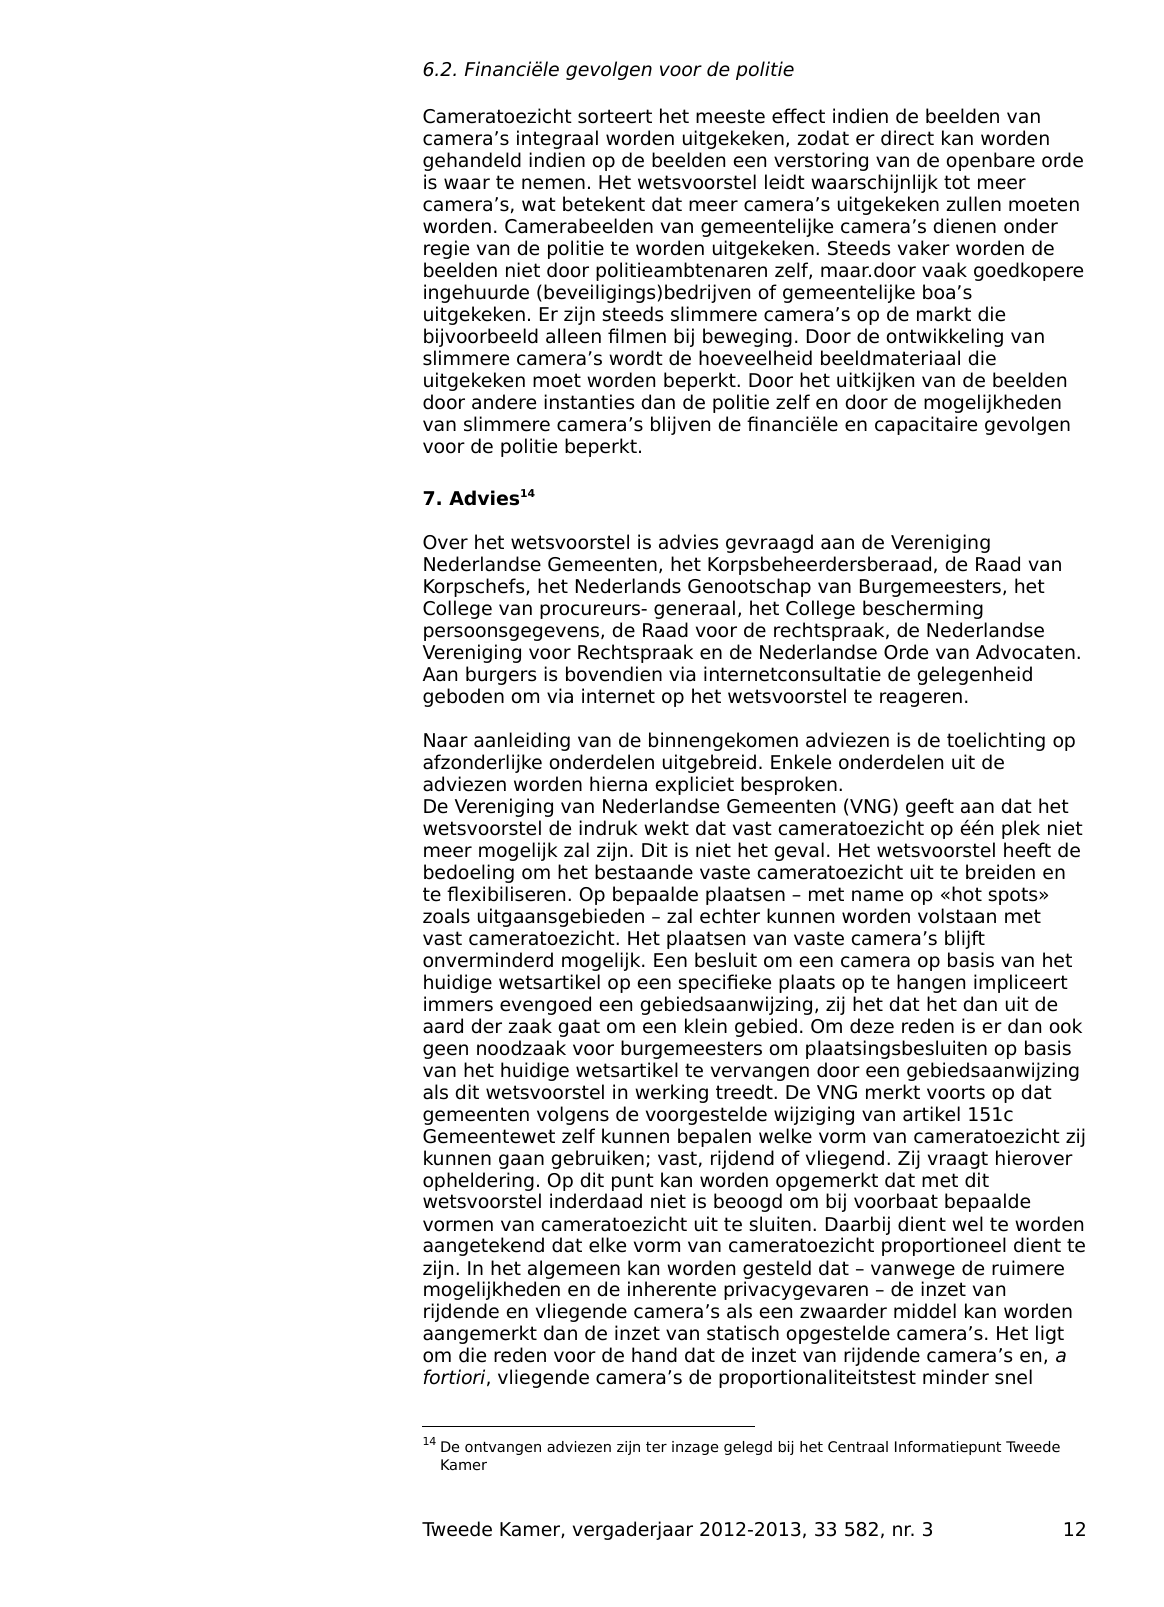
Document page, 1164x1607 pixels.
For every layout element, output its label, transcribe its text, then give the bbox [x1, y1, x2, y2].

subtitle 7. Advies [422, 488, 1087, 510]
text Naar aanleiding van de binnengekomen adviezen is de toelichting op afzonderlijke onderdelen uitgebreid. Enkele onderdelen uit de adviezen worden hierna expliciet besproken. [422, 730, 1087, 796]
text De ontvangen adviezen zijn ter inzage gelegd bij het Centraal Informatiepunt Tweede Kamer [422, 1435, 1087, 1474]
text De Vereniging van Nederlandse Gemeenten (VNG) geeft aan dat het wetsvoorstel de indruk wekt dat vast cameratoezicht op één plek niet meer mogelijk zal zijn. Dit is niet het geval. Het wetsvoorstel heeft de bedoeling om het bestaande vaste cameratoezicht uit te breiden en te flexibiliseren. Op bepaalde plaatsen – met name op «hot spots» zoals uitgaansgebieden – zal echter kunnen worden volstaan met vast cameratoezicht. Het plaatsen van vaste camera’s blijft onverminderd mogelijk. Een besluit om een camera op basis van het huidige wetsartikel op een specifieke plaats op te hangen impliceert immers evengoed een gebiedsaanwijzing, zij het dat het dan uit de aard der zaak gaat om een klein gebied. Om deze reden is er dan ook geen noodzaak voor burgemeesters om plaatsingsbesluiten op basis van het huidige wetsartikel te vervangen door een gebiedsaanwijzing als dit wetsvoorstel in werking treedt. De VNG merkt voorts op dat gemeenten volgens de voorgestelde wijziging van artikel 151c Gemeentewet zelf kunnen bepalen welke vorm van cameratoezicht zij kunnen gaan gebruiken; vast, rijdend of vliegend. Zij vraagt hierover opheldering. Op dit punt kan worden opgemerkt dat met dit wetsvoorstel inderdaad niet is beoogd om bij voorbaat bepaalde vormen van cameratoezicht uit te sluiten. Daarbij dient wel te worden aangetekend dat elke vorm van cameratoezicht proportioneel dient te zijn. In het algemeen kan worden gesteld dat – vanwege de ruimere mogelijkheden en de inherente privacygevaren – de inzet van rijdende en vliegende camera’s als een zwaarder middel kan worden aangemerkt dan de inzet van statisch opgestelde camera’s. Het ligt om die reden voor de hand dat de inzet van rijdende camera’s en, a fortiori, vliegende camera’s de proportionaliteitstest minder snel [422, 796, 1087, 1389]
text Over het wetsvoorstel is advies gevraagd aan de Vereniging Nederlandse Gemeenten, het Korpsbeheerdersberaad, de Raad van Korpschefs, het Nederlands Genootschap van Burgemeesters, het College van procureurs- generaal, het College bescherming persoonsgegevens, de Raad voor de rechtspraak, de Nederlandse Vereniging voor Rechtspraak en de Nederlandse Orde van Advocaten. [422, 532, 1087, 664]
text Cameratoezicht sorteert het meeste effect indien de beelden van camera’s integraal worden uitgekeken, zodat er direct kan worden gehandeld indien op de beelden een verstoring van de openbare orde is waar te nemen. Het wetsvoorstel leidt waarschijnlijk tot meer camera’s, wat betekent dat meer camera’s uitgekeken zullen moeten worden. Camerabeelden van gemeentelijke camera’s dienen onder regie van de politie te worden uitgekeken. Steeds vaker worden de beelden niet door politieambtenaren zelf, maar.door vaak goedkopere ingehuurde (beveiligings)bedrijven of gemeentelijke boa’s uitgekeken. Er zijn steeds slimmere camera’s op de markt die bijvoorbeeld alleen filmen bij beweging. Door de ontwikkeling van slimmere camera’s wordt de hoeveelheid beeldmateriaal die uitgekeken moet worden beperkt. Door het uitkijken van de beelden door andere instanties dan de politie zelf en door de mogelijkheden van slimmere camera’s blijven de financiële en capacitaire gevolgen voor de politie beperkt. [422, 106, 1087, 458]
subtitle 6.2. Financiële gevolgen voor de politie [422, 59, 1087, 81]
text Aan burgers is bovendien via internetconsultatie de gelegenheid geboden om via internet op het wetsvoorstel te reageren. [422, 664, 1087, 708]
